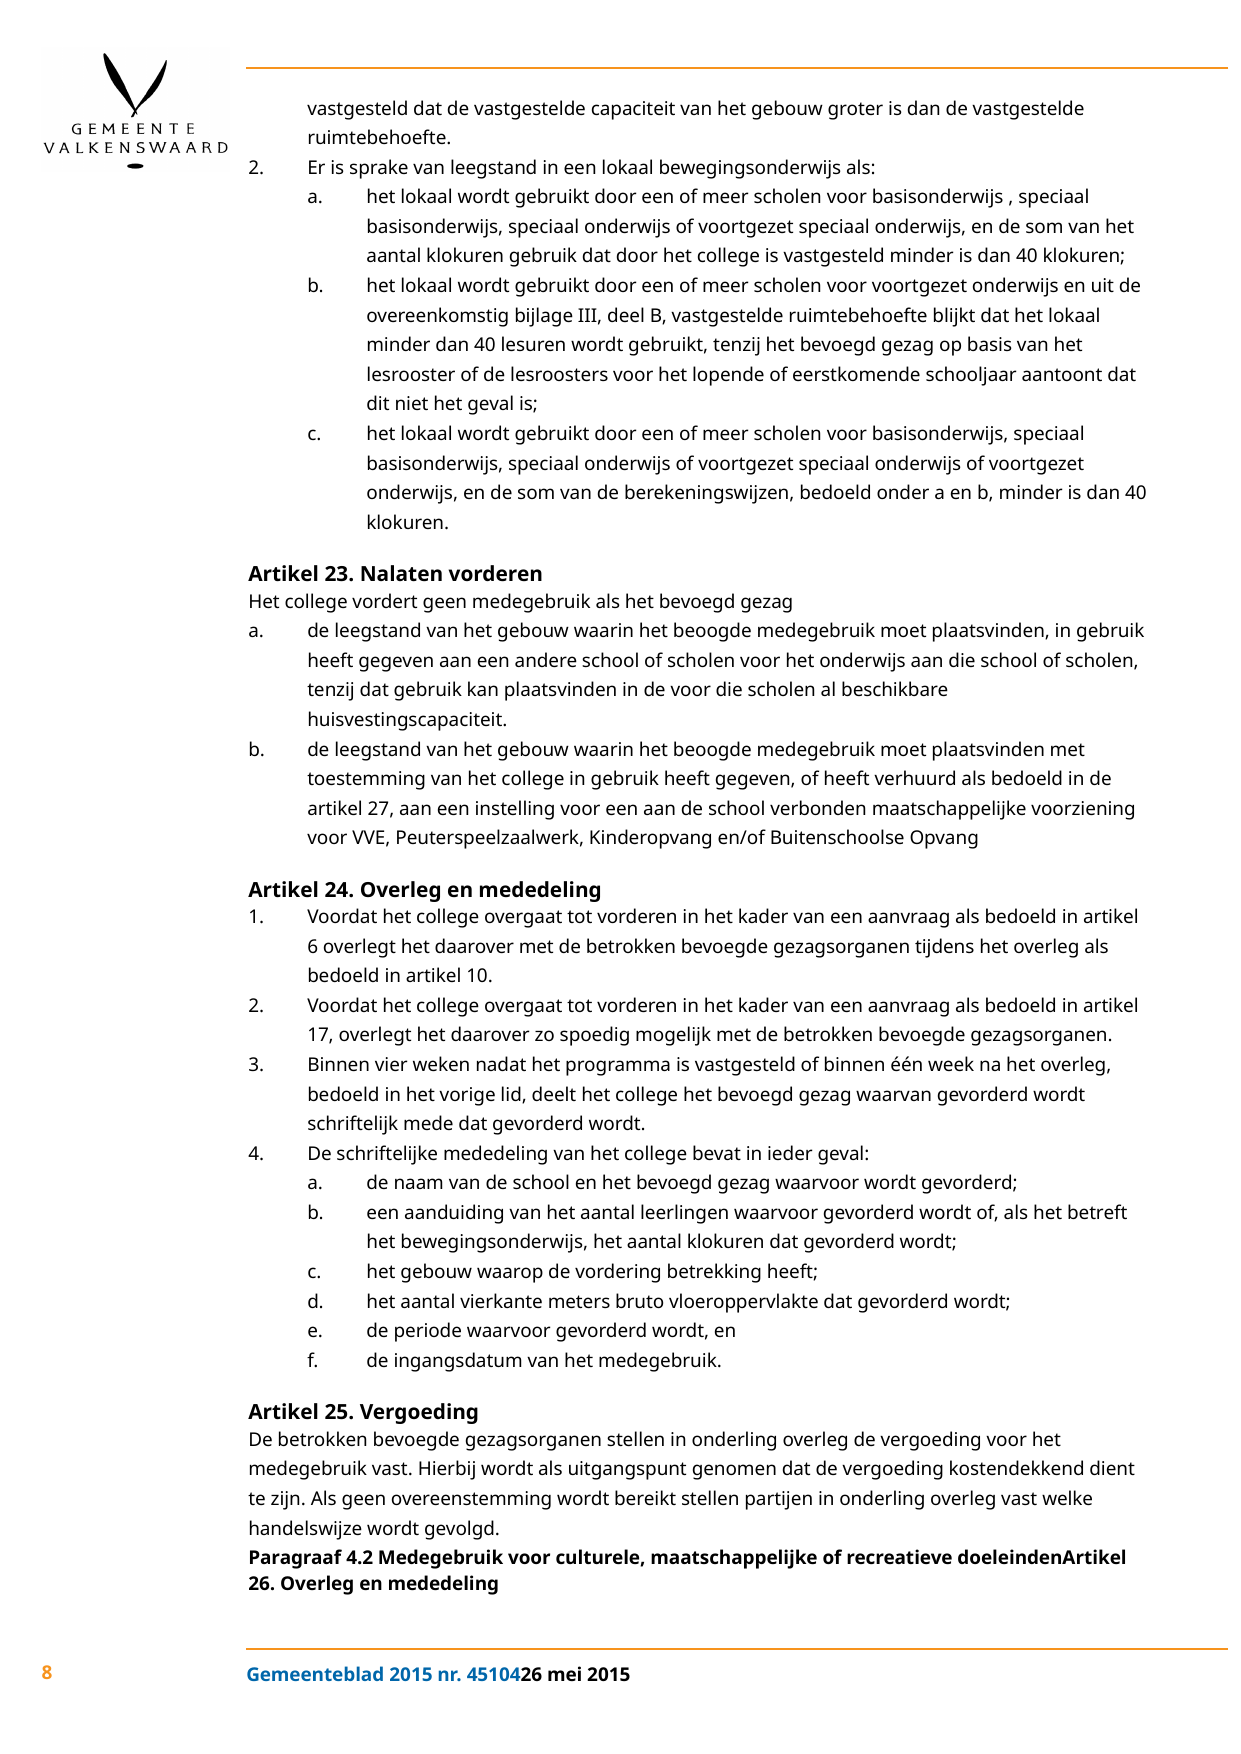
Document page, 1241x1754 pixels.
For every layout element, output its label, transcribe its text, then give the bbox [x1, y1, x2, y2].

text Het college vordert geen medegebruik als het bevoegd gezag [248, 588, 1152, 613]
text Artikel 25. Vergoeding [248, 1397, 1152, 1426]
list de leegstand van het gebouw waarin het beoogde medegebruik moet plaatsvinden met toestemming van het college in gebruik heeft gegeven, of heeft verhuurd als bedoeld in de artikel 27, aan een instelling voor een aan de school verbonden maatschappelijke voorziening voor VVE, Peuterspeelzaalwerk, Kinderopvang en/of Buitenschoolse Opvang [248, 736, 1152, 850]
text Artikel 24. Overleg en mededeling [248, 875, 1152, 903]
text De betrokken bevoegde gezagsorganen stellen in onderling overleg de vergoeding voor het medegebruik vast. Hierbij wordt als uitgangspunt genomen dat de vergoeding kostendekkend dient te zijn. Als geen overeenstemming wordt bereikt stellen partijen in onderling overleg vast welke handelswijze wordt gevolgd. [248, 1426, 1152, 1540]
text Paragraaf 4.2 Medegebruik voor culturele, maatschappelijke of recreatieve doeleindenArtikel 26. Overleg en mededeling [248, 1544, 1152, 1596]
list het lokaal wordt gebruikt door een of meer scholen voor voortgezet onderwijs en uit de overeenkomstig bijlage III, deel B, vastgestelde ruimtebehoefte blijkt dat het lokaal minder dan 40 lesuren wordt gebruikt, tenzij het bevoegd gezag op basis van het lesrooster of de lesroosters voor het lopende of eerstkomende schooljaar aantoont dat dit niet het geval is; [307, 272, 1152, 416]
list Voordat het college overgaat tot vorderen in het kader van een aanvraag als bedoeld in artikel 17, overlegt het daarover zo spoedig mogelijk met de betrokken bevoegde gezagsorganen. [248, 992, 1152, 1047]
picture [41, 47, 231, 172]
list de leegstand van het gebouw waarin het beoogde medegebruik moet plaatsvinden, in gebruik heeft gegeven aan een andere school of scholen voor het onderwijs aan die school of scholen, tenzij dat gebruik kan plaatsvinden in de voor die scholen al beschikbare huisvestingscapaciteit. [248, 617, 1152, 732]
list Voordat het college overgaat tot vorderen in het kader van een aanvraag als bedoeld in artikel 6 overlegt het daarover met de betrokken bevoegde gezagsorganen tijdens het overleg als bedoeld in artikel 10. [248, 903, 1152, 988]
list De schriftelijke mededeling van het college bevat in ieder geval: [248, 1140, 1152, 1166]
list het aantal vierkante meters bruto vloeroppervlakte dat gevorderd wordt; [307, 1288, 1152, 1314]
list de ingangsdatum van het medegebruik. [307, 1347, 1152, 1373]
list een aanduiding van het aantal leerlingen waarvoor gevorderd wordt of, als het betreft het bewegingsonderwijs, het aantal klokuren dat gevorderd wordt; [307, 1199, 1152, 1254]
list Er is sprake van leegstand in een lokaal bewegingsonderwijs als: [248, 154, 1152, 180]
text Artikel 23. Nalaten vorderen [248, 559, 1152, 588]
list het lokaal wordt gebruikt door een of meer scholen voor basisonderwijs , speciaal basisonderwijs, speciaal onderwijs of voortgezet speciaal onderwijs, en de som van het aantal klokuren gebruik dat door het college is vastgesteld minder is dan 40 klokuren; [307, 183, 1152, 268]
list vastgesteld dat de vastgestelde capaciteit van het gebouw groter is dan de vastgestelde ruimtebehoefte. [248, 95, 1152, 150]
list het gebouw waarop de vordering betrekking heeft; [307, 1258, 1152, 1284]
list de naam van de school en het bevoegd gezag waarvoor wordt gevorderd; [307, 1169, 1152, 1195]
list het lokaal wordt gebruikt door een of meer scholen voor basisonderwijs, speciaal basisonderwijs, speciaal onderwijs of voortgezet speciaal onderwijs of voortgezet onderwijs, en de som van de berekeningswijzen, bedoeld onder a en b, minder is dan 40 klokuren. [307, 420, 1152, 535]
list de periode waarvoor gevorderd wordt, en [307, 1317, 1152, 1343]
list Binnen vier weken nadat het programma is vastgesteld of binnen één week na het overleg, bedoeld in het vorige lid, deelt het college het bevoegd gezag waarvan gevorderd wordt schriftelijk mede dat gevorderd wordt. [248, 1051, 1152, 1136]
